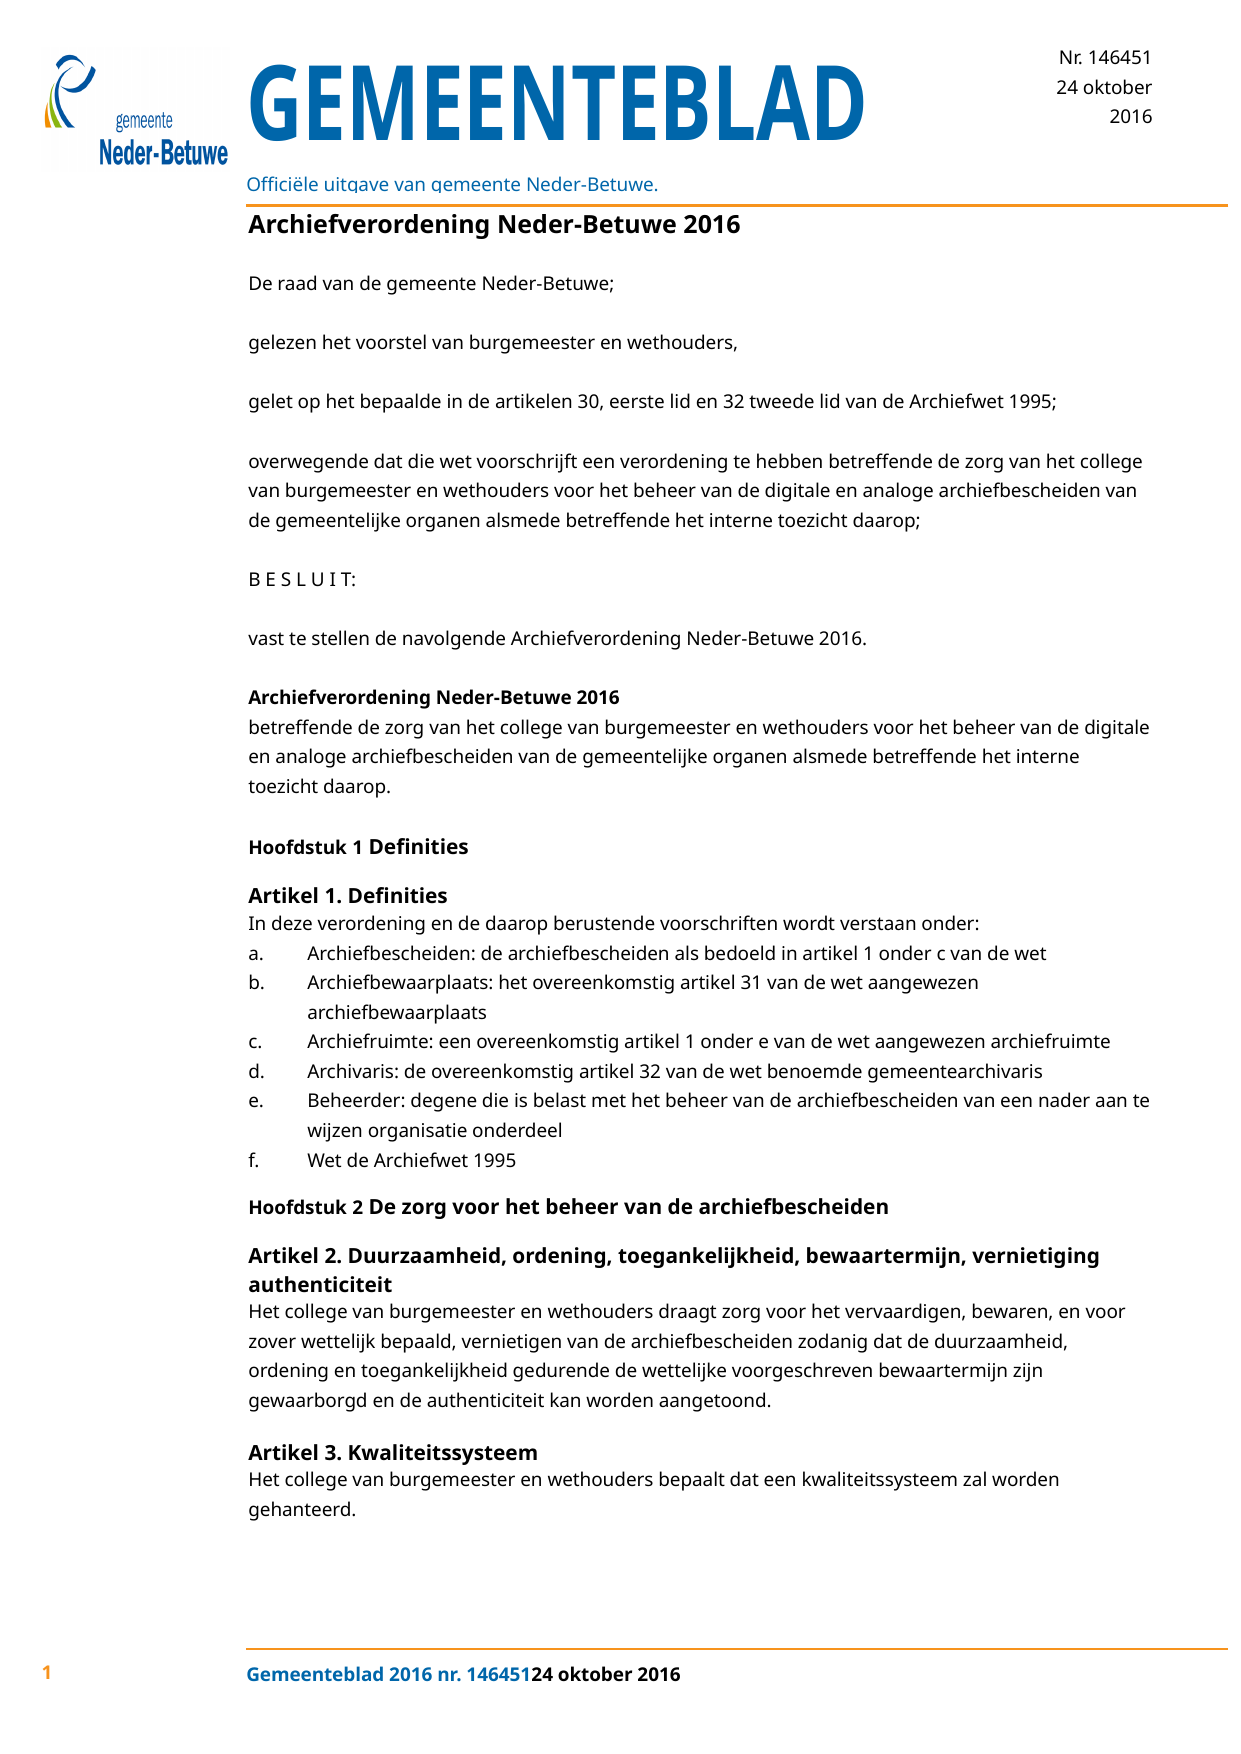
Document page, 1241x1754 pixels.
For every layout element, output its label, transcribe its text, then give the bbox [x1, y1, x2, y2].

list Archiefbewaarplaats: het overeenkomstig artikel 31 van de wet aangewezen archiefbewaarplaats [248, 969, 1152, 1024]
text Archiefverordening Neder-Betuwe 2016 [248, 207, 1152, 241]
list Archivaris: de overeenkomstig artikel 32 van de wet benoemde gemeentearchivaris [248, 1058, 1152, 1084]
text overwegende dat die wet voorschrijft een verordening te hebben betreffende de zorg van het college van burgemeester en wethouders voor het beheer van de digitale en analoge archiefbescheiden van de gemeentelijke organen alsmede betreffende het interne toezicht daarop; [248, 448, 1152, 533]
text Artikel 2. Duurzaamheid, ordening, toegankelijkheid, bewaartermijn, vernietiging authenticiteit [248, 1242, 1152, 1298]
text vast te stellen de navolgende Archiefverordening Neder-Betuwe 2016. [248, 625, 1152, 651]
text Artikel 1. Definities [248, 882, 1152, 910]
text Hoofdstuk 1 Definities [248, 832, 1152, 861]
text B E S L U I T: [248, 566, 1152, 592]
text Artikel 3. Kwaliteitssysteem [248, 1438, 1152, 1466]
text Hoofdstuk 2 De zorg voor het beheer van de archiefbescheiden [248, 1192, 1152, 1221]
list Wet de Archiefwet 1995 [248, 1147, 1152, 1172]
text betreffende de zorg van het college van burgemeester en wethouders voor het beheer van de digitale en analoge archiefbescheiden van de gemeentelijke organen alsmede betreffende het interne toezicht daarop. [248, 714, 1152, 799]
list Archiefbescheiden: de archiefbescheiden als bedoeld in artikel 1 onder c van de wet [248, 940, 1152, 965]
text Het college van burgemeester en wethouders bepaalt dat een kwaliteitssysteem zal worden gehanteerd. [248, 1466, 1152, 1521]
list Beheerder: degene die is belast met het beheer van de archiefbescheiden van een nader aan te wijzen organisatie onderdeel [248, 1088, 1152, 1143]
text Het college van burgemeester en wethouders draagt zorg voor het vervaardigen, bewaren, en voor zover wettelijk bepaald, vernietigen van de archiefbescheiden zodanig dat de duurzaamheid, ordening en toegankelijkheid gedurende de wettelijke voorgeschreven bewaartermijn zijn gewaarborgd en de authenticiteit kan worden aangetoond. [248, 1298, 1152, 1413]
text De raad van de gemeente Neder-Betuwe; [248, 270, 1152, 296]
text gelezen het voorstel van burgemeester en wethouders, [248, 329, 1152, 355]
list Archiefruimte: een overeenkomstig artikel 1 onder e van de wet aangewezen archiefruimte [248, 1028, 1152, 1054]
text gelet op het bepaalde in de artikelen 30, eerste lid en 32 tweede lid van de Archiefwet 1995; [248, 389, 1152, 414]
picture [41, 47, 231, 172]
text In deze verordening en de daarop berustende voorschriften wordt verstaan onder: [248, 910, 1152, 936]
text Archiefverordening Neder-Betuwe 2016 [248, 684, 1152, 710]
